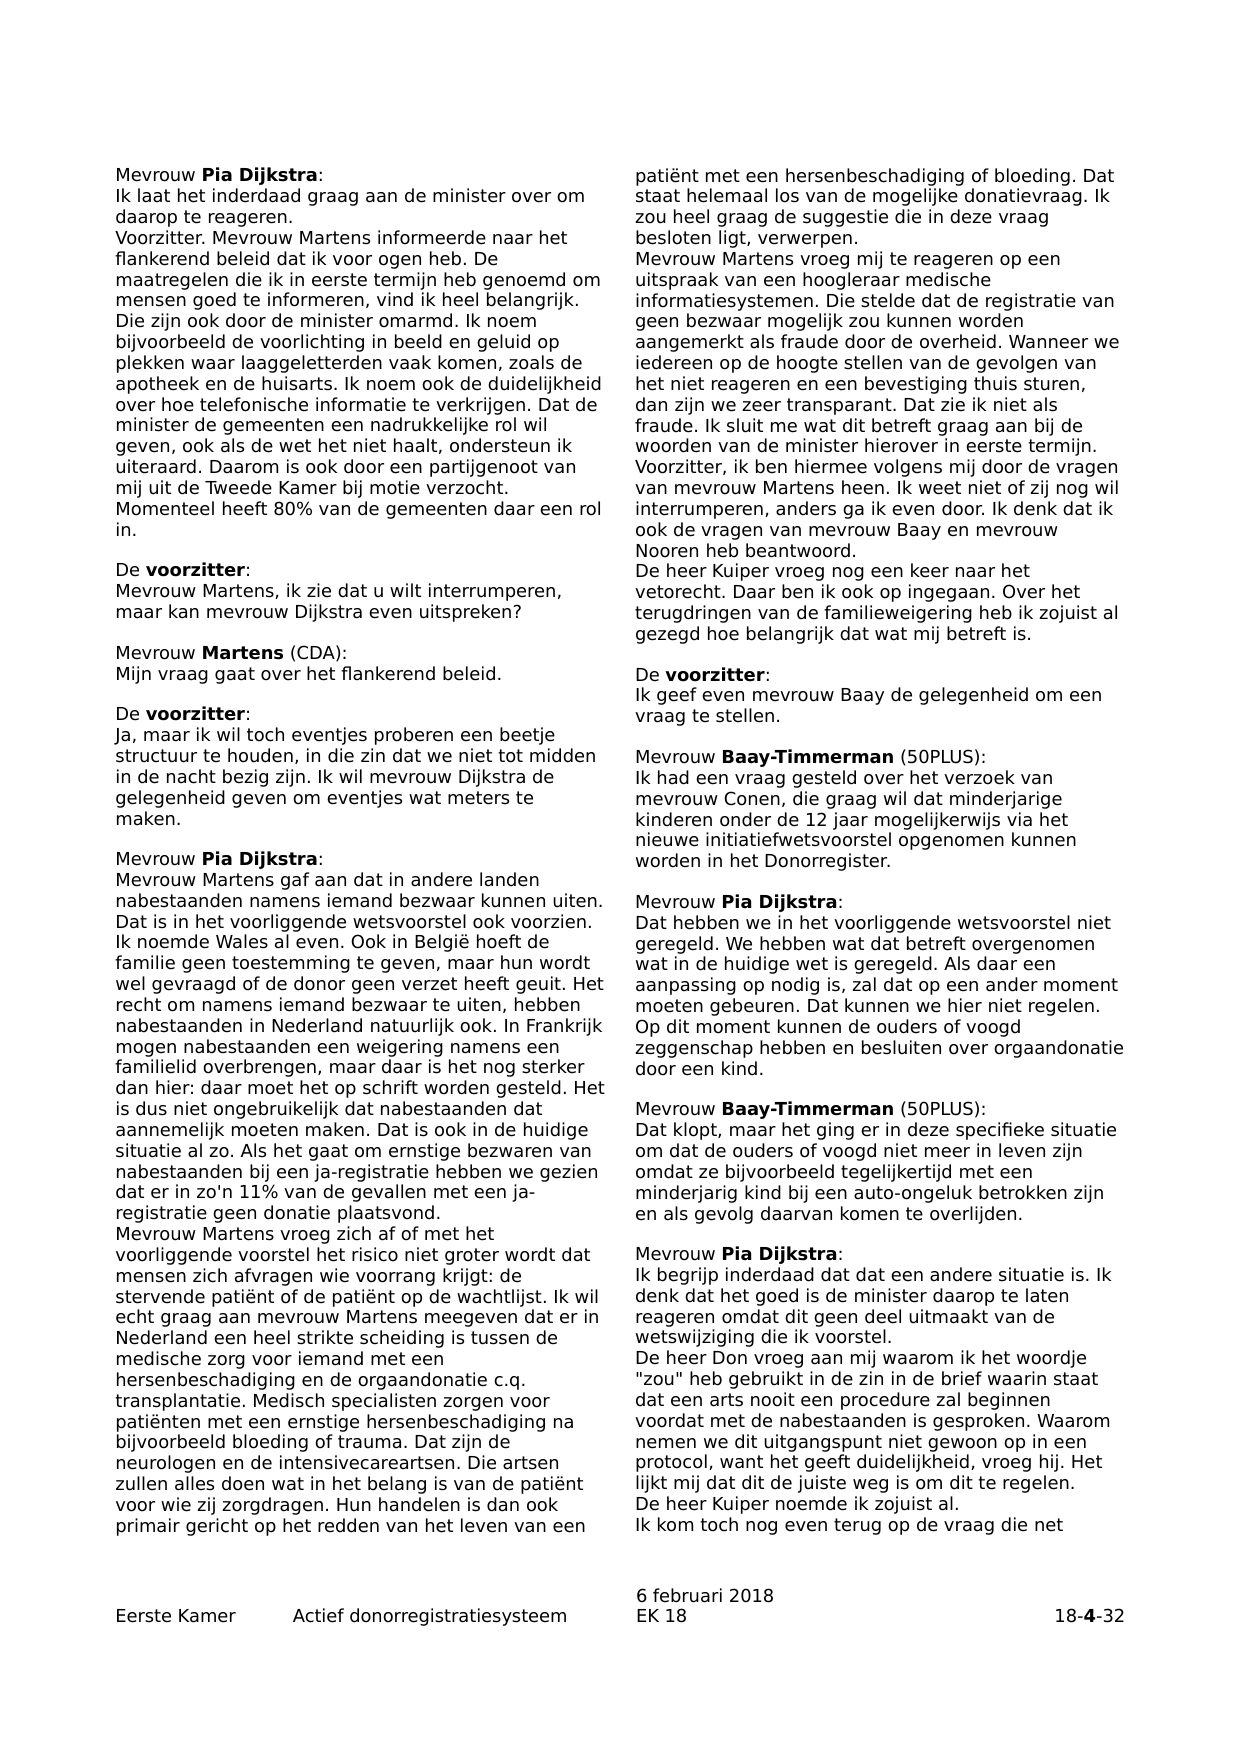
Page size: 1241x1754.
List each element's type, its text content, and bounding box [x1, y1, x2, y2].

text Mevrouw Baay-Timmerman (50PLUS): [635, 1099, 1125, 1120]
text Mevrouw Pia Dijkstra: [635, 892, 1125, 912]
text Mevrouw Baay-Timmerman (50PLUS): [635, 747, 1125, 768]
text De voorzitter: [635, 664, 1125, 685]
text Ik geef even mevrouw Baay de gelegenheid om een vraag te stellen. [635, 685, 1125, 727]
text Mijn vraag gaat over het flankerend beleid. [115, 663, 605, 684]
text Mevrouw Martens, ik zie dat u wilt interrumperen, maar kan mevrouw Dijkstra even uitspreken? [115, 581, 605, 623]
text Voorzitter. Mevrouw Martens informeerde naar het flankerend beleid dat ik voor ogen heb. De maatregelen die ik in eerste termijn heb genoemd om mensen goed te informeren, vind ik heel belangrijk. Die zijn ook door de minister omarmd. Ik noem bijvoorbeeld de voorlichting in beeld en geluid op plekken waar laaggeletterden vaak komen, zoals de apotheek en de huisarts. Ik noem ook de duidelijkheid over hoe telefonische informatie te verkrijgen. Dat de minister de gemeenten een nadrukkelijke rol wil geven, ook als de wet het niet haalt, ondersteun ik uiteraard. Daarom is ook door een partijgenoot van mij uit de Tweede Kamer bij motie verzocht. Momenteel heeft 80% van de gemeenten daar een rol in. [115, 228, 605, 540]
text Dat klopt, maar het ging er in deze specifieke situatie om dat de ouders of voogd niet meer in leven zijn omdat ze bijvoorbeeld tegelijkertijd met een minderjarig kind bij een auto-ongeluk betrokken zijn en als gevolg daarvan komen te overlijden. [635, 1120, 1125, 1224]
text Mevrouw Pia Dijkstra: [115, 165, 605, 186]
text Ik had een vraag gesteld over het verzoek van mevrouw Conen, die graag wil dat minderjarige kinderen onder de 12 jaar mogelijkerwijs via het nieuwe initiatiefwetsvoorstel opgenomen kunnen worden in het Donorregister. [635, 768, 1125, 872]
text De heer Kuiper noemde ik zojuist al. [635, 1494, 1125, 1515]
text Mevrouw Pia Dijkstra: [115, 849, 605, 870]
text Ja, maar ik wil toch eventjes proberen een beetje structuur te houden, in die zin dat we niet tot midden in de nacht bezig zijn. Ik wil mevrouw Dijkstra de gelegenheid geven om eventjes wat meters te maken. [115, 725, 605, 829]
text Ik laat het inderdaad graag aan de minister over om daarop te reageren. [115, 186, 605, 228]
text De heer Don vroeg aan mij waarom ik het woordje "zou" heb gebruikt in de zin in de brief waarin staat dat een arts nooit een procedure zal beginnen voordat met de nabestaanden is gesproken. Waarom nemen we dit uitgangspunt niet gewoon op in een protocol, want het geeft duidelijkheid, vroeg hij. Het lijkt mij dat dit de juiste weg is om dit te regelen. [635, 1348, 1125, 1494]
text Ik kom toch nog even terug op de vraag die net [635, 1515, 1125, 1536]
text Dat hebben we in het voorliggende wetsvoorstel niet geregeld. We hebben wat dat betreft overgenomen wat in de huidige wet is geregeld. Als daar een aanpassing op nodig is, zal dat op een ander moment moeten gebeuren. Dat kunnen we hier niet regelen. Op dit moment kunnen de ouders of voogd zeggenschap hebben en besluiten over orgaandonatie door een kind. [635, 912, 1125, 1079]
text Mevrouw Pia Dijkstra: [635, 1244, 1125, 1265]
text Mevrouw Martens vroeg mij te reageren op een uitspraak van een hoogleraar medische informatiesystemen. Die stelde dat de registratie van geen bezwaar mogelijk zou kunnen worden aangemerkt als fraude door de overheid. Wanneer we iedereen op de hoogte stellen van de gevolgen van het niet reageren en een bevestiging thuis sturen, dan zijn we zeer transparant. Dat zie ik niet als fraude. Ik sluit me wat dit betreft graag aan bij de woorden van de minister hierover in eerste termijn. [635, 249, 1125, 457]
text De voorzitter: [115, 704, 605, 725]
text Mevrouw Martens (CDA): [115, 643, 605, 663]
text Mevrouw Martens gaf aan dat in andere landen nabestaanden namens iemand bezwaar kunnen uiten. Dat is in het voorliggende wetsvoorstel ook voorzien. Ik noemde Wales al even. Ook in België hoeft de familie geen toestemming te geven, maar hun wordt wel gevraagd of de donor geen verzet heeft geuit. Het recht om namens iemand bezwaar te uiten, hebben nabestaanden in Nederland natuurlijk ook. In Frankrijk mogen nabestaanden een weigering namens een familielid overbrengen, maar daar is het nog sterker dan hier: daar moet het op schrift worden gesteld. Het is dus niet ongebruikelijk dat nabestaanden dat aannemelijk moeten maken. Dat is ook in de huidige situatie al zo. Als het gaat om ernstige bezwaren van nabestaanden bij een ja-registratie hebben we gezien dat er in zo'n 11% van de gevallen met een ja-registratie geen donatie plaatsvond. [115, 870, 605, 1224]
text patiënt met een hersenbeschadiging of bloeding. Dat staat helemaal los van de mogelijke donatievraag. Ik zou heel graag de suggestie die in deze vraag besloten ligt, verwerpen. [635, 165, 1125, 249]
text Ik begrijp inderdaad dat dat een andere situatie is. Ik denk dat het goed is de minister daarop te laten reageren omdat dit geen deel uitmaakt van de wetswijziging die ik voorstel. [635, 1265, 1125, 1348]
text Voorzitter, ik ben hiermee volgens mij door de vragen van mevrouw Martens heen. Ik weet niet of zij nog wil interrumperen, anders ga ik even door. Ik denk dat ik ook de vragen van mevrouw Baay en mevrouw Nooren heb beantwoord. [635, 457, 1125, 561]
text Mevrouw Martens vroeg zich af of met het voorliggende voorstel het risico niet groter wordt dat mensen zich afvragen wie voorrang krijgt: de stervende patiënt of de patiënt op de wachtlijst. Ik wil echt graag aan mevrouw Martens meegeven dat er in Nederland een heel strikte scheiding is tussen de medische zorg voor iemand met een hersenbeschadiging en de orgaandonatie c.q. transplantatie. Medisch specialisten zorgen voor patiënten met een ernstige hersenbeschadiging na bijvoorbeeld bloeding of trauma. Dat zijn de neurologen en de intensivecareartsen. Die artsen zullen alles doen wat in het belang is van de patiënt voor wie zij zorgdragen. Hun handelen is dan ook primair gericht op het redden van het leven van een [115, 1224, 605, 1536]
text De heer Kuiper vroeg nog een keer naar het vetorecht. Daar ben ik ook op ingegaan. Over het terugdringen van de familieweigering heb ik zojuist al gezegd hoe belangrijk dat wat mij betreft is. [635, 561, 1125, 644]
text De voorzitter: [115, 560, 605, 581]
